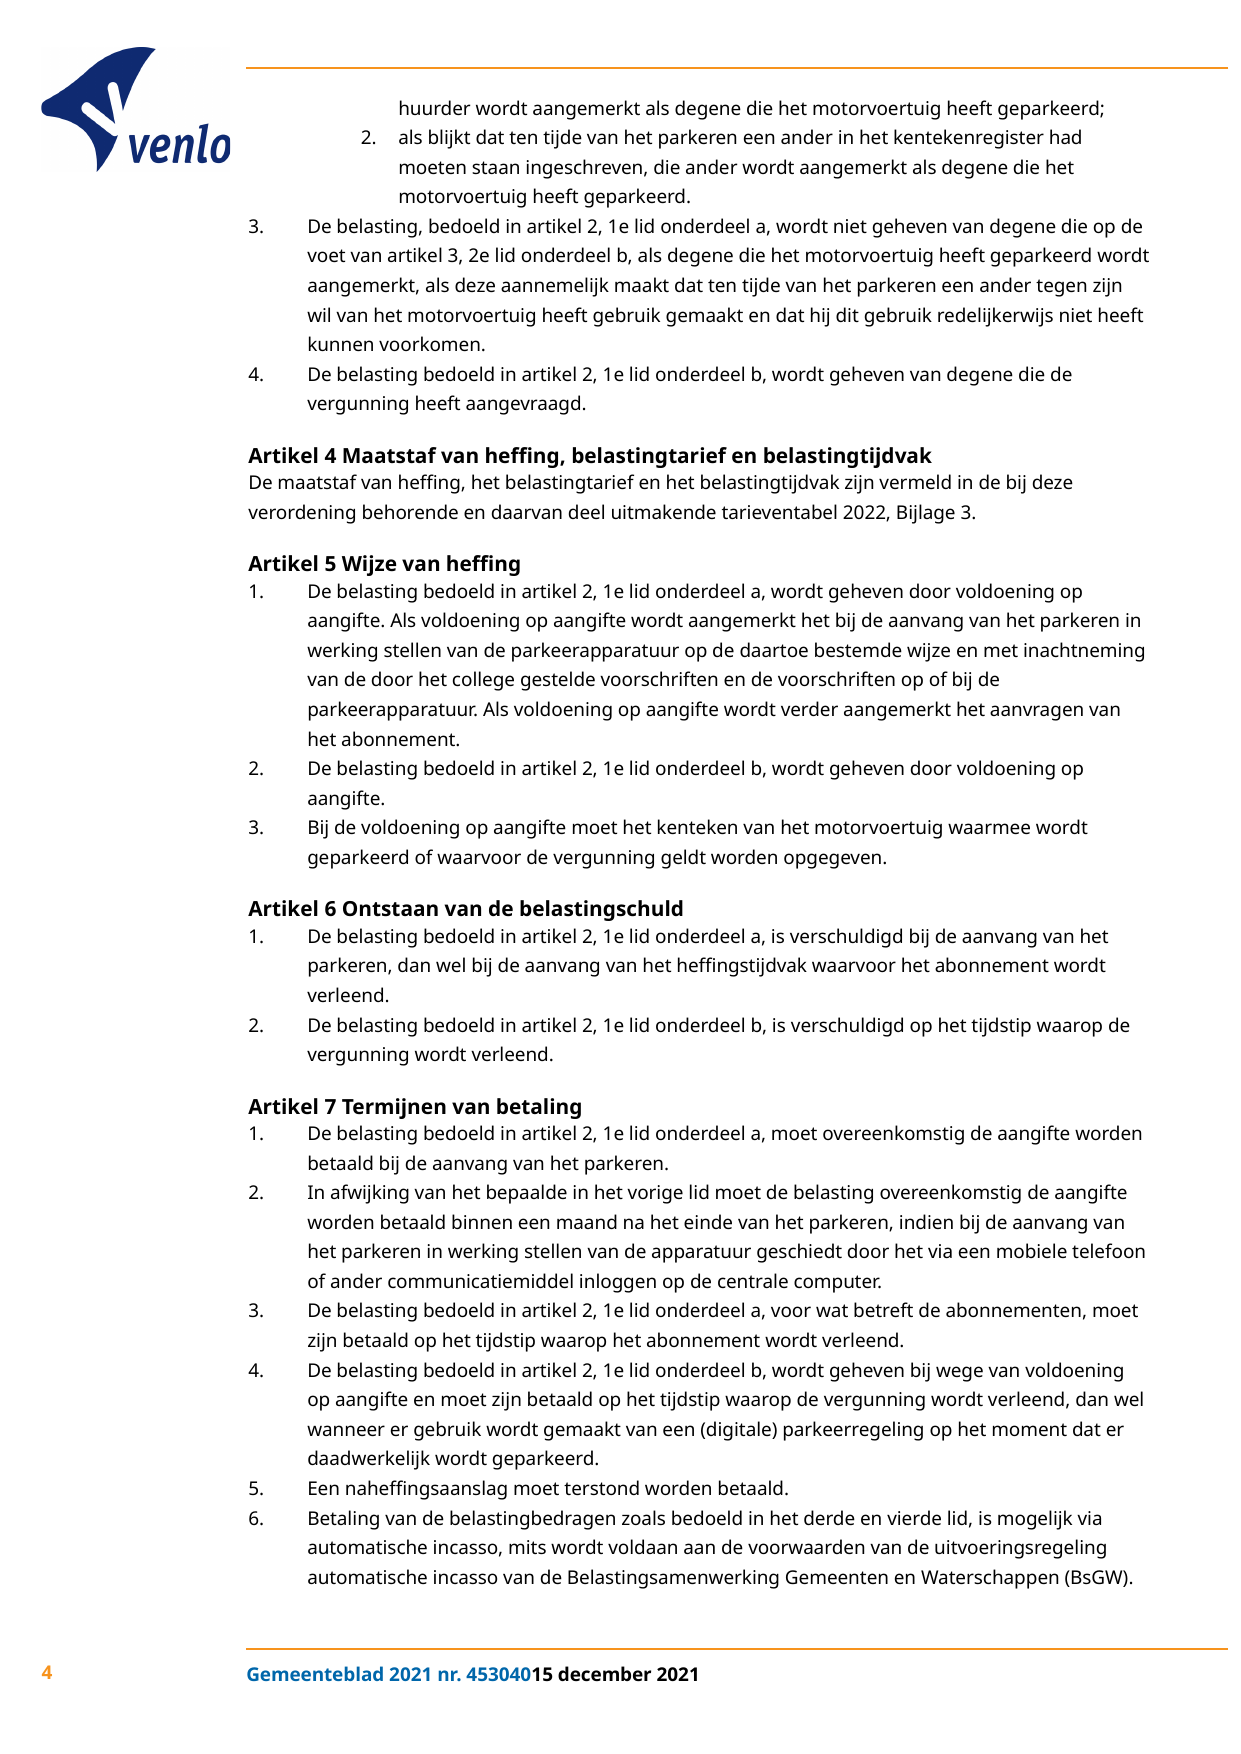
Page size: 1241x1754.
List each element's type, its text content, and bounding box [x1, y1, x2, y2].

list De belasting bedoeld in artikel 2, 1e lid onderdeel b, wordt geheven door voldoening op aangifte. [248, 755, 1152, 811]
list De belasting bedoeld in artikel 2, 1e lid onderdeel b, wordt geheven bij wege van voldoening op aangifte en moet zijn betaald op het tijdstip waarop de vergunning wordt verleend, dan wel wanneer er gebruik wordt gemaakt van een (digitale) parkeerregeling op het moment dat er daadwerkelijk wordt geparkeerd. [248, 1357, 1152, 1471]
list De belasting bedoeld in artikel 2, 1e lid onderdeel b, wordt geheven van degene die de vergunning heeft aangevraagd. [248, 361, 1152, 416]
list In afwijking van het bepaalde in het vorige lid moet de belasting overeenkomstig de aangifte worden betaald binnen een maand na het einde van het parkeren, indien bij de aanvang van het parkeren in werking stellen van de apparatuur geschiedt door het via een mobiele telefoon of ander communicatiemiddel inloggen op de centrale computer. [248, 1179, 1152, 1294]
list De belasting bedoeld in artikel 2, 1e lid onderdeel a, moet overeenkomstig de aangifte worden betaald bij de aanvang van het parkeren. [248, 1120, 1152, 1176]
text Artikel 7 Termijnen van betaling [248, 1092, 1152, 1120]
list Een naheffingsaanslag moet terstond worden betaald. [248, 1475, 1152, 1501]
list De belasting bedoeld in artikel 2, 1e lid onderdeel a, voor wat betreft de abonnementen, moet zijn betaald op het tijdstip waarop het abonnement wordt verleend. [248, 1298, 1152, 1353]
list Betaling van de belastingbedragen zoals bedoeld in het derde en vierde lid, is mogelijk via automatische incasso, mits wordt voldaan aan de voorwaarden van de uitvoeringsregeling automatische incasso van de Belastingsamenwerking Gemeenten en Waterschappen (BsGW). [248, 1505, 1152, 1590]
list De belasting, bedoeld in artikel 2, 1e lid onderdeel a, wordt niet geheven van degene die op de voet van artikel 3, 2e lid onderdeel b, als degene die het motorvoertuig heeft geparkeerd wordt aangemerkt, als deze aannemelijk maakt dat ten tijde van het parkeren een ander tegen zijn wil van het motorvoertuig heeft gebruik gemaakt en dat hij dit gebruik redelijkerwijs niet heeft kunnen voorkomen. [248, 213, 1152, 357]
list De belasting bedoeld in artikel 2, 1e lid onderdeel a, is verschuldigd bij de aanvang van het parkeren, dan wel bij de aanvang van het heffingstijdvak waarvoor het abonnement wordt verleend. [248, 923, 1152, 1008]
list De belasting bedoeld in artikel 2, 1e lid onderdeel b, is verschuldigd op het tijdstip waarop de vergunning wordt verleend. [248, 1012, 1152, 1067]
list als blijkt dat ten tijde van het parkeren een ander in het kentekenregister had moeten staan ingeschreven, die ander wordt aangemerkt als degene die het motorvoertuig heeft geparkeerd. [361, 124, 1152, 209]
text De maatstaf van heffing, het belastingtarief en het belastingtijdvak zijn vermeld in de bij deze verordening behorende en daarvan deel uitmakende tarieventabel 2022, Bijlage 3. [248, 469, 1152, 525]
text Artikel 6 Ontstaan van de belastingschuld [248, 894, 1152, 923]
list huurder wordt aangemerkt als degene die het motorvoertuig heeft geparkeerd; [361, 95, 1152, 121]
picture [41, 47, 231, 172]
list Bij de voldoening op aangifte moet het kenteken van het motorvoertuig waarmee wordt geparkeerd of waarvoor de vergunning geldt worden opgegeven. [248, 814, 1152, 870]
text Artikel 5 Wijze van heffing [248, 549, 1152, 578]
list De belasting bedoeld in artikel 2, 1e lid onderdeel a, wordt geheven door voldoening op aangifte. Als voldoening op aangifte wordt aangemerkt het bij de aanvang van het parkeren in werking stellen van de parkeerapparatuur op de daartoe bestemde wijze en met inachtneming van de door het college gestelde voorschriften en de voorschriften op of bij de parkeerapparatuur. Als voldoening op aangifte wordt verder aangemerkt het aanvragen van het abonnement. [248, 578, 1152, 752]
text Artikel 4 Maatstaf van heffing, belastingtarief en belastingtijdvak [248, 441, 1152, 469]
